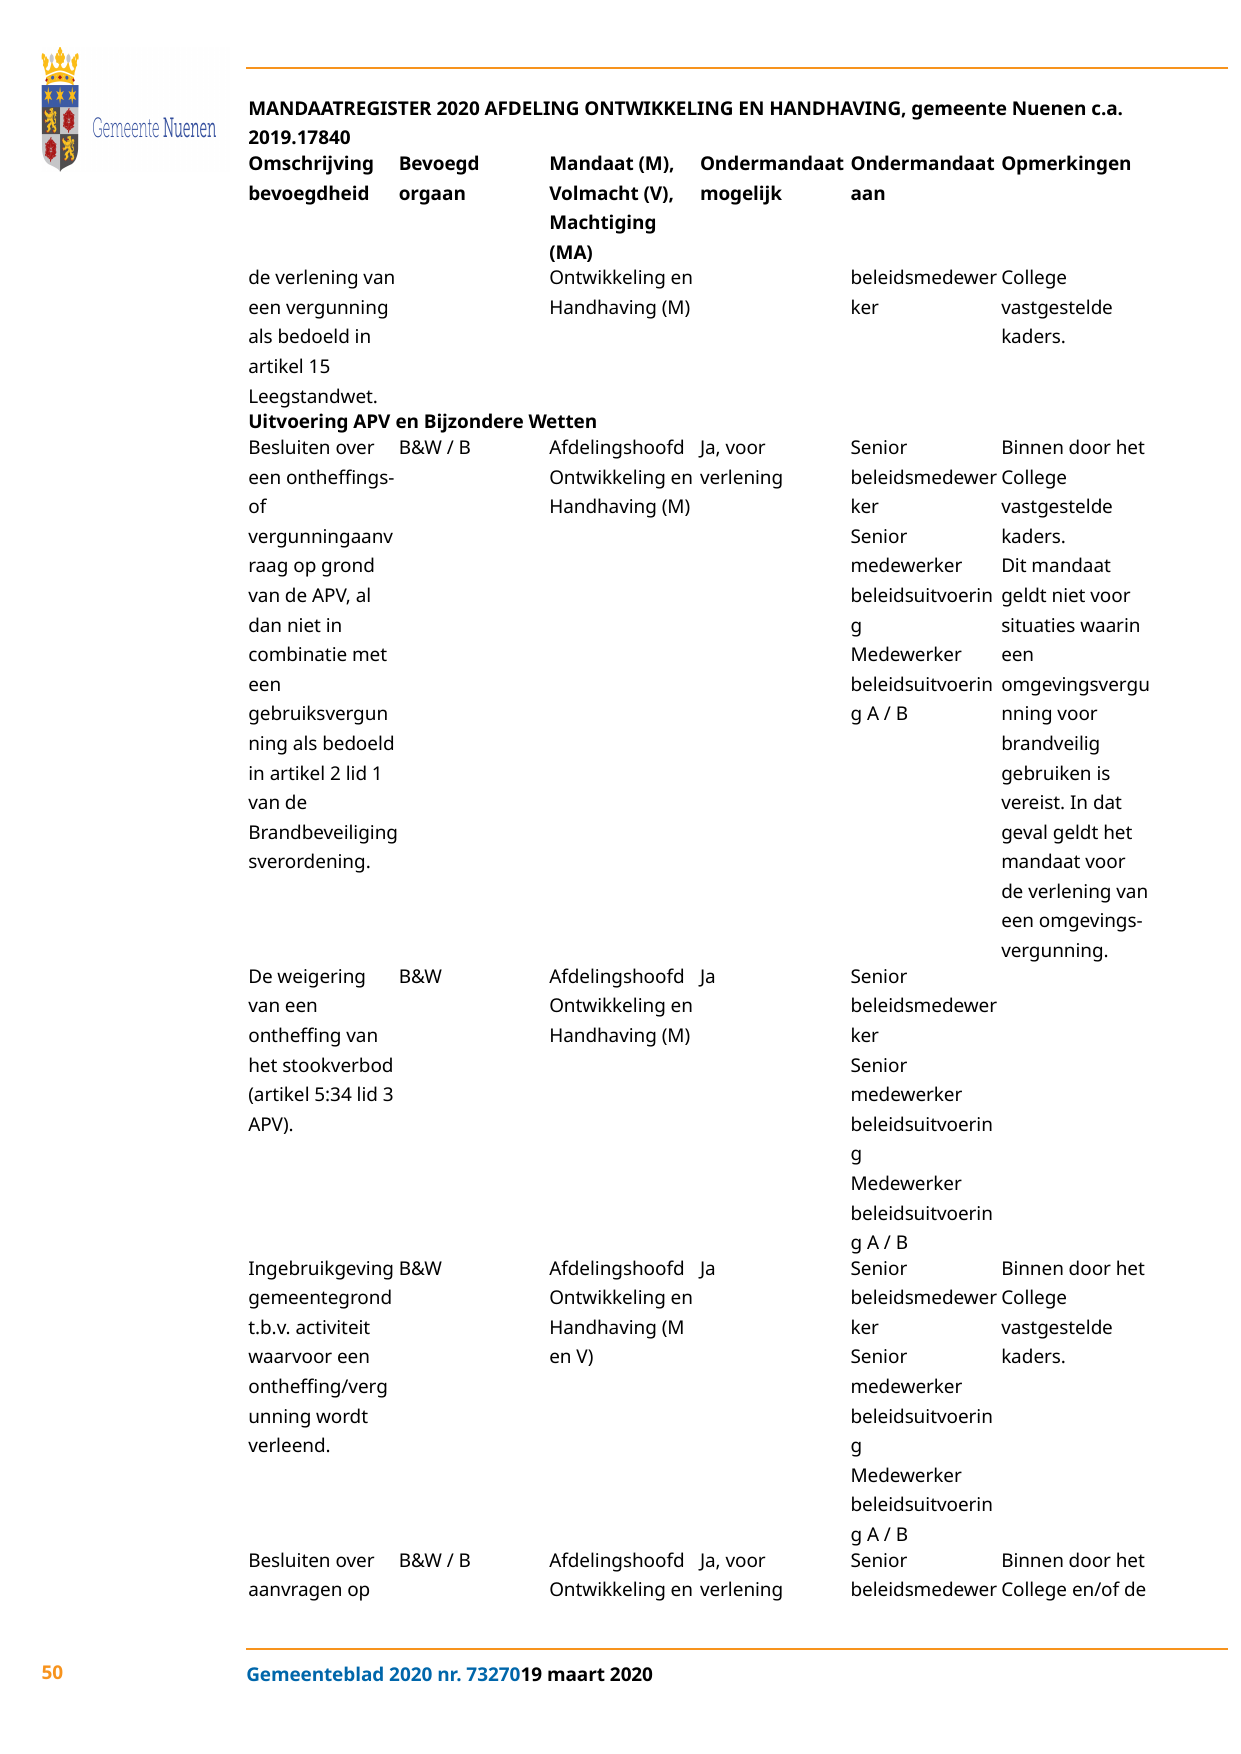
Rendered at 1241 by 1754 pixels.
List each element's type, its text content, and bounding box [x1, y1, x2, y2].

table_cell College vastgestelde kaders. [1001, 265, 1152, 409]
table_cell Uitvoering APV en Bijzondere Wetten [248, 409, 1152, 434]
table_cell Ja [700, 963, 850, 1255]
table_cell Afdelingshoofd Ontwikkeling en Handhaving (M en V) [549, 1255, 700, 1547]
table_cell B&W / B [399, 1547, 549, 1602]
table_cell Ontwikkeling en Handhaving (M) [549, 265, 700, 409]
table_header MANDAATREGISTER 2020 AFDELING ONTWIKKELING EN HANDHAVING, gemeente Nuenen c.a. 2019.17840 [248, 95, 1152, 150]
table_cell De weigering van een ontheffing van het stookverbod (artikel 5:34 lid 3 APV). [248, 963, 398, 1255]
table_cell Binnen door het College en/of de [1001, 1547, 1152, 1602]
table_cell Senior beleidsmedewerker Senior medewerker beleidsuitvoering Medewerker beleidsuitvoering A / B [850, 434, 1001, 963]
table_cell B&W / B [399, 434, 549, 963]
table_cell [700, 265, 850, 409]
table_cell Ondermandaat aan [850, 150, 1001, 264]
table_cell Omschrijving bevoegdheid [248, 150, 398, 264]
table_cell Besluiten over aanvragen op [248, 1547, 398, 1602]
table_cell Bevoegd orgaan [399, 150, 549, 264]
table_cell beleidsmedewerker [850, 265, 1001, 409]
table_cell Mandaat (M), Volmacht (V), Machtiging (MA) [549, 150, 700, 264]
table_cell B&W [399, 1255, 549, 1547]
table_cell Afdelingshoofd Ontwikkeling en [549, 1547, 700, 1602]
table_cell de verlening van een vergunning als bedoeld in artikel 15 Leegstandwet. [248, 265, 398, 409]
table_cell Afdelingshoofd Ontwikkeling en Handhaving (M) [549, 434, 700, 963]
table_cell Ja, voor verlening [700, 434, 850, 963]
table_cell B&W [399, 963, 549, 1255]
table_cell Ja, voor verlening [700, 1547, 850, 1602]
table_cell Senior beleidsmedewerker Senior medewerker beleidsuitvoering Medewerker beleidsuitvoering A / B [850, 963, 1001, 1255]
table_cell Ingebruikgeving gemeentegrond t.b.v. activiteit waarvoor een ontheffing/vergunning wordt verleend. [248, 1255, 398, 1547]
table_cell Ja [700, 1255, 850, 1547]
table_cell [399, 265, 549, 409]
table_cell Binnen door het College vastgestelde kaders. [1001, 1255, 1152, 1547]
table_cell Opmerkingen [1001, 150, 1152, 264]
table_cell Besluiten over een ontheffings- of vergunningaanvraag op grond van de APV, al dan niet in combinatie met een gebruiksvergunning als bedoeld in artikel 2 lid 1 van de Brandbeveiligingsverordening. [248, 434, 398, 963]
table_cell Senior beleidsmedewer [850, 1547, 1001, 1602]
table_cell [1001, 963, 1152, 1255]
picture [41, 47, 231, 172]
table_cell Senior beleidsmedewerker Senior medewerker beleidsuitvoering Medewerker beleidsuitvoering A / B [850, 1255, 1001, 1547]
table_cell Afdelingshoofd Ontwikkeling en Handhaving (M) [549, 963, 700, 1255]
table_cell Binnen door het College vastgestelde kaders. Dit mandaat geldt niet voor situaties waarin een omgevingsvergunning voor brandveilig gebruiken is vereist. In dat geval geldt het mandaat voor de verlening van een omgevings­vergunning. [1001, 434, 1152, 963]
table_cell Ondermandaat mogelijk [700, 150, 850, 264]
